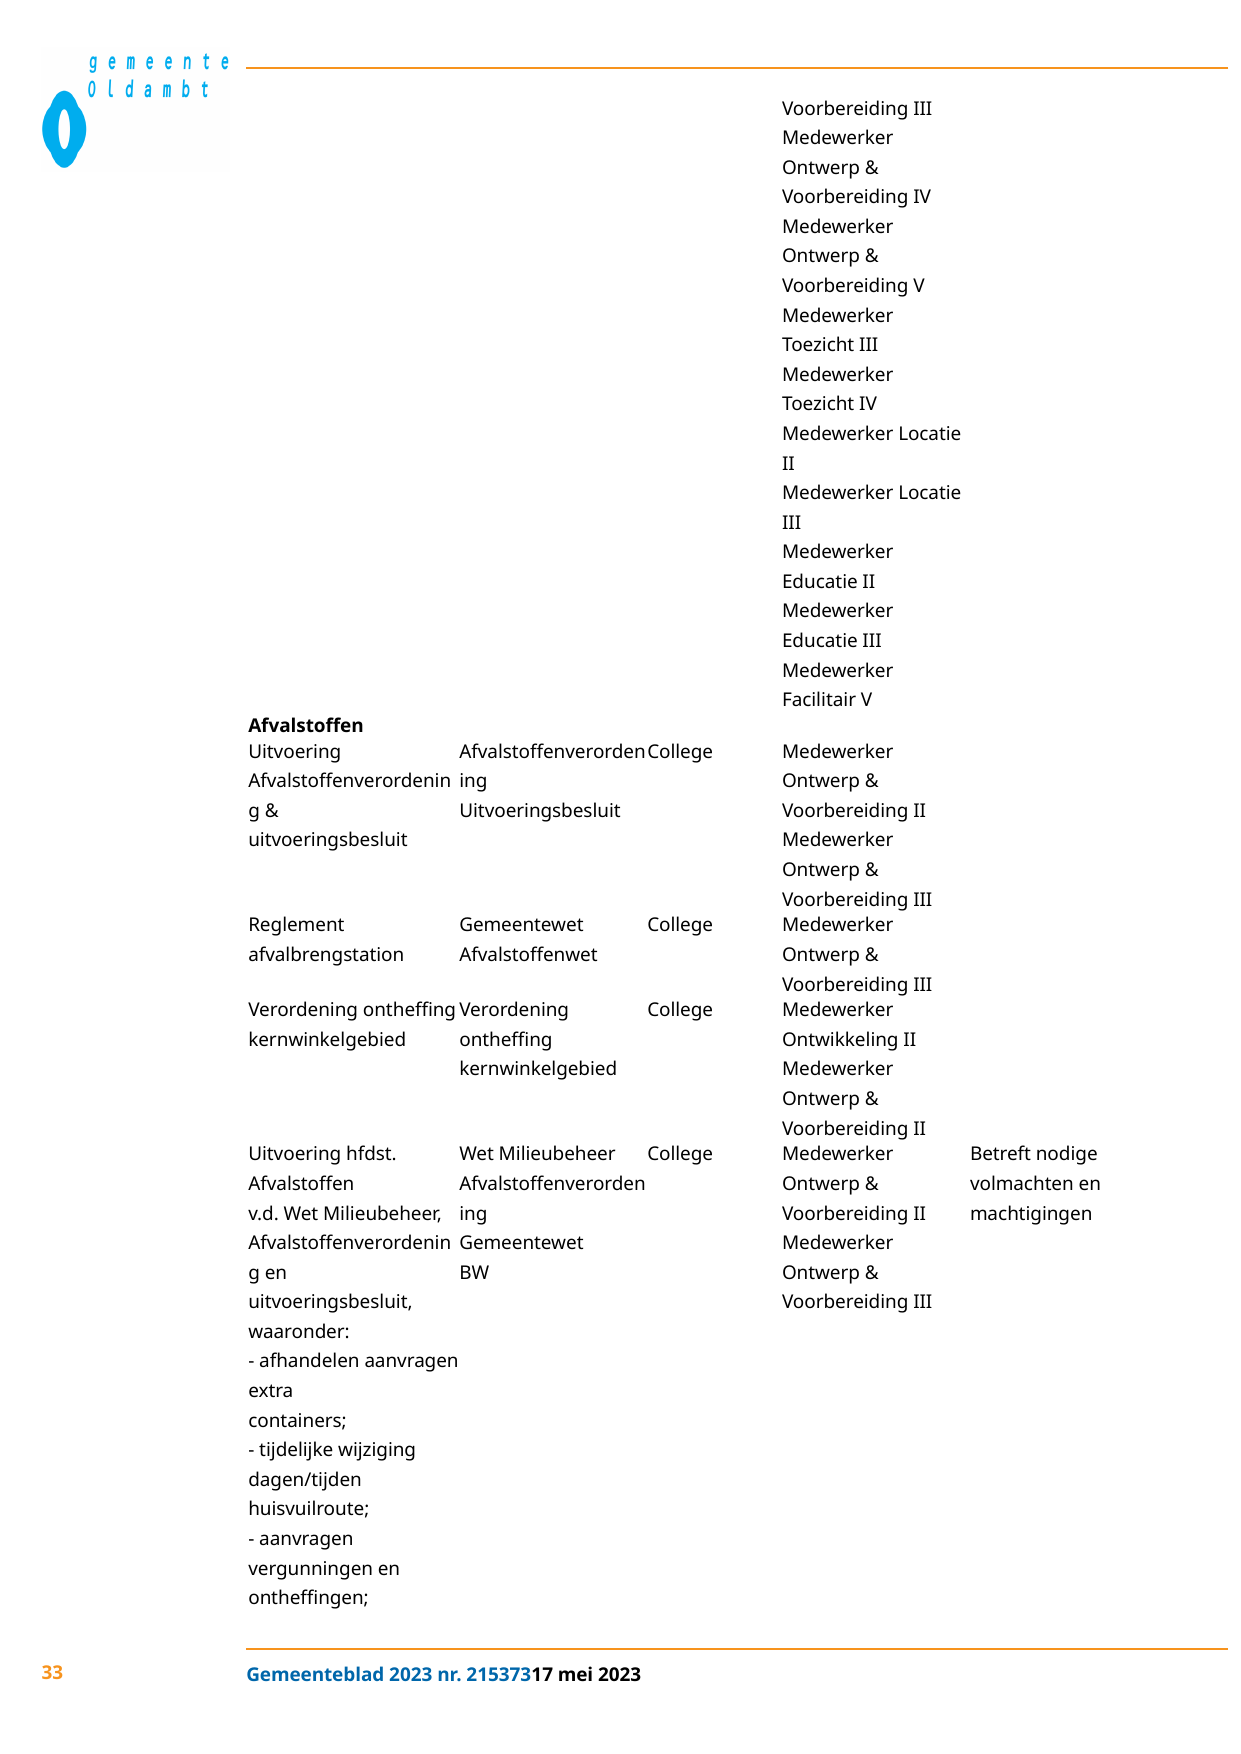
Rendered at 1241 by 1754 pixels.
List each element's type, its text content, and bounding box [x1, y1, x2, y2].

table_cell College [647, 1141, 782, 1610]
table_cell Medewerker Ontwikkeling II Medewerker Ontwerp & Voorbereiding II [782, 996, 970, 1141]
table_cell Wet Milieubeheer Afvalstoffenverordening Gemeentewet BW [459, 1141, 647, 1610]
table_cell Reglement afvalbrengstation [248, 912, 459, 996]
table_cell College [647, 738, 782, 912]
table_cell College [647, 996, 782, 1141]
picture [41, 47, 231, 172]
table_cell Verordening ontheffing kernwinkelgebied [248, 996, 459, 1141]
table_cell Afvalstoffen [248, 712, 459, 738]
table_cell Voorbereiding III Medewerker Ontwerp & Voorbereiding IV Medewerker Ontwerp & Voorbereiding V Medewerker Toezicht III Medewerker Toezicht IV Medewerker Locatie II Medewerker Locatie III Medewerker Educatie II Medewerker Educatie III Medewerker Facilitair V [782, 95, 970, 712]
table_cell Gemeentewet Afvalstoffenwet [459, 912, 647, 996]
table_cell [970, 996, 1152, 1141]
table_cell [970, 712, 1152, 738]
table_cell [970, 95, 1152, 712]
table_cell [970, 738, 1152, 912]
table_cell Verordening ontheffing kernwinkelgebied [459, 996, 647, 1141]
table_cell Medewerker Ontwerp & Voorbereiding II Medewerker Ontwerp & Voorbereiding III [782, 738, 970, 912]
table_cell Medewerker Ontwerp & Voorbereiding III [782, 912, 970, 996]
table_cell Uitvoering hfdst. Afvalstoffen v.d. Wet Milieubeheer, Afvalstoffenverordening en uitvoeringsbesluit, waaronder: - afhandelen aanvragen extra containers; - tijdelijke wijziging dagen/tijden huisvuilroute; - aanvragen vergunningen en ontheffingen; [248, 1141, 459, 1610]
table_cell Betreft nodige volmachten en machtigingen [970, 1141, 1152, 1610]
table_cell [970, 912, 1152, 996]
table_cell [782, 712, 970, 738]
table_cell [647, 95, 782, 712]
table_cell Afvalstoffenverordening Uitvoeringsbesluit [459, 738, 647, 912]
table_cell [459, 95, 647, 712]
table_cell College [647, 912, 782, 996]
table_cell Uitvoering Afvalstoffenverordening & uitvoeringsbesluit [248, 738, 459, 912]
table_cell Medewerker Ontwerp & Voorbereiding II Medewerker Ontwerp & Voorbereiding III [782, 1141, 970, 1610]
table_cell [248, 95, 459, 712]
table_cell [647, 712, 782, 738]
table_cell [459, 712, 647, 738]
